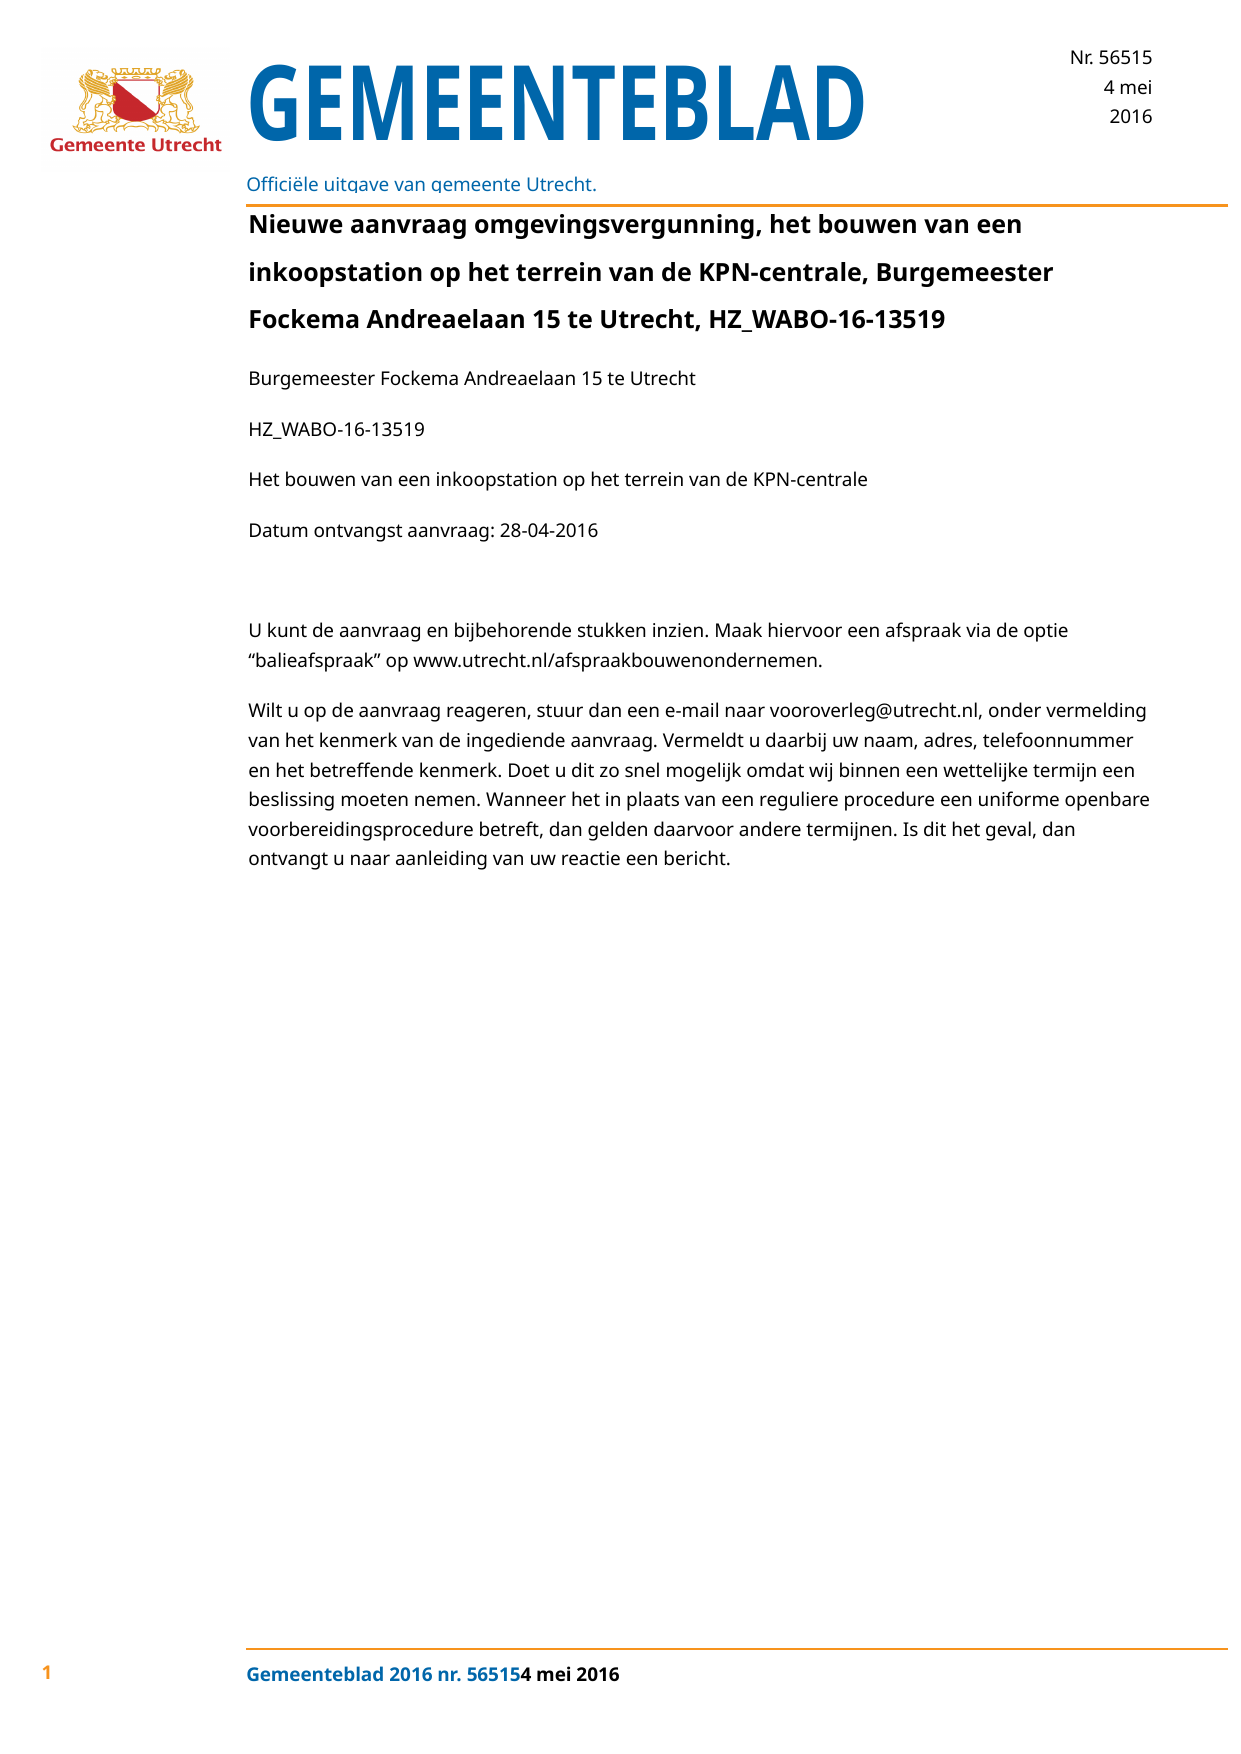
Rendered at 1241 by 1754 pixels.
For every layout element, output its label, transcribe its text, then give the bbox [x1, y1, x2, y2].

text Datum ontvangst aanvraag: 28-04-2016 [248, 517, 1152, 542]
text HZ_WABO-16-13519 [248, 416, 1152, 442]
text U kunt de aanvraag en bijbehorende stukken inzien. Maak hiervoor een afspraak via de optie “balieafspraak” op www.utrecht.nl/afspraakbouwenondernemen. [248, 618, 1152, 673]
text Wilt u op de aanvraag reageren, stuur dan een e-mail naar vooroverleg@utrecht.nl, onder vermelding van het kenmerk van de ingediende aanvraag. Vermeldt u daarbij uw naam, adres, telefoonnummer en het betreffende kenmerk. Doet u dit zo snel mogelijk omdat wij binnen een wettelijke termijn een beslissing moeten nemen. Wanneer het in plaats van een reguliere procedure een uniforme openbare voorbereidingsprocedure betreft, dan gelden daarvoor andere termijnen. Is dit het geval, dan ontvangt u naar aanleiding van uw reactie een bericht. [248, 698, 1152, 871]
text Nieuwe aanvraag omgevingsvergunning, het bouwen van een inkoopstation op het terrein van de KPN-centrale, Burgemeester Fockema Andreaelaan 15 te Utrecht, HZ_WABO-16-13519 [248, 207, 1152, 336]
text Het bouwen van een inkoopstation op het terrein van de KPN-centrale [248, 466, 1152, 492]
picture [41, 47, 231, 172]
text Burgemeester Fockema Andreaelaan 15 te Utrecht [248, 366, 1152, 391]
